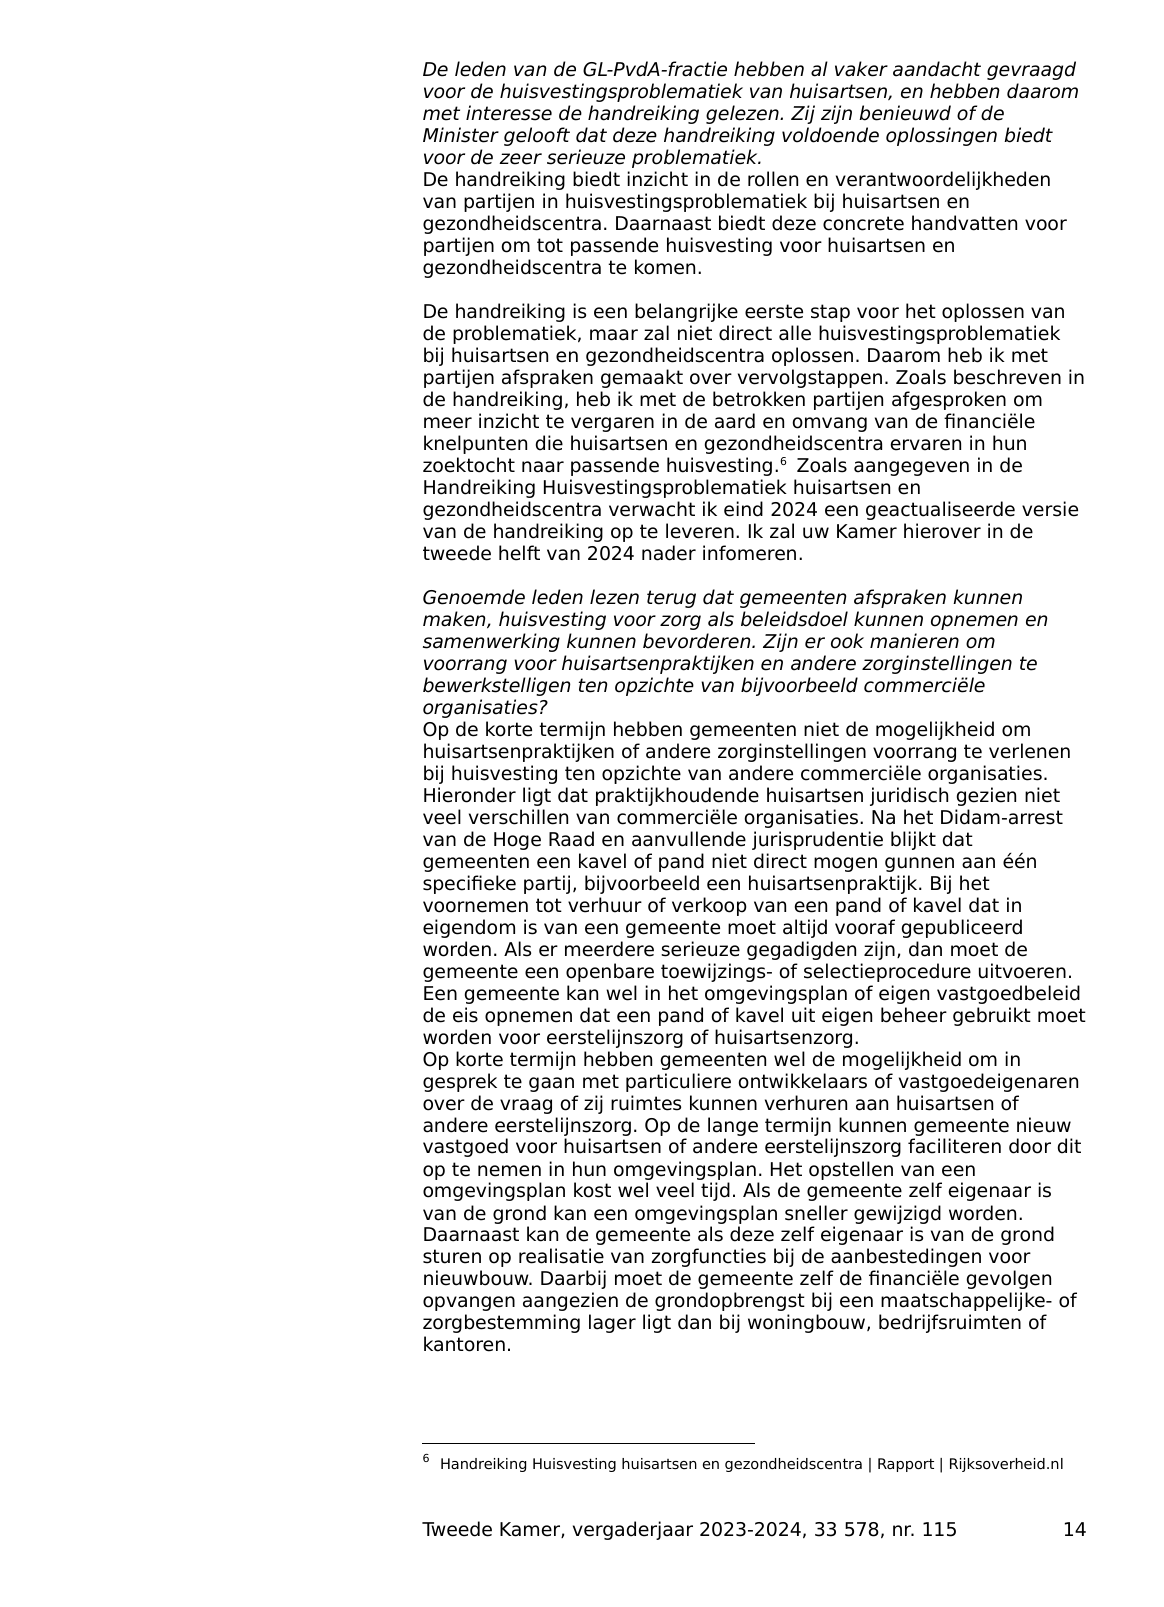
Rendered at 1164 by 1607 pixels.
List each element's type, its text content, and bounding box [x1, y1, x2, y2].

text De handreiking biedt inzicht in de rollen en verantwoordelijkheden van partijen in huisvestingsproblematiek bij huisartsen en gezondheidscentra. Daarnaast biedt deze concrete handvatten voor partijen om tot passende huisvesting voor huisartsen en gezondheidscentra te komen. [422, 169, 1087, 279]
text Op de korte termijn hebben gemeenten niet de mogelijkheid om huisartsenpraktijken of andere zorginstellingen voorrang te verlenen bij huisvesting ten opzichte van andere commerciële organisaties. Hieronder ligt dat praktijkhoudende huisartsen juridisch gezien niet veel verschillen van commerciële organisaties. Na het Didam-arrest van de Hoge Raad en aanvullende jurisprudentie blijkt dat gemeenten een kavel of pand niet direct mogen gunnen aan één specifieke partij, bijvoorbeeld een huisartsenpraktijk. Bij het voornemen tot verhuur of verkoop van een pand of kavel dat in eigendom is van een gemeente moet altijd vooraf gepubliceerd worden. Als er meerdere serieuze gegadigden zijn, dan moet de gemeente een openbare toewijzings- of selectieprocedure uitvoeren. Een gemeente kan wel in het omgevingsplan of eigen vastgoedbeleid de eis opnemen dat een pand of kavel uit eigen beheer gebruikt moet worden voor eerstelijnszorg of huisartsenzorg. [422, 719, 1087, 1048]
text Genoemde leden lezen terug dat gemeenten afspraken kunnen maken, huisvesting voor zorg als beleidsdoel kunnen opnemen en samenwerking kunnen bevorderen. Zijn er ook manieren om voorrang voor huisartsenpraktijken en andere zorginstellingen te bewerkstelligen ten opzichte van bijvoorbeeld commerciële organisaties? [422, 587, 1087, 719]
text De leden van de GL-PvdA-fractie hebben al vaker aandacht gevraagd voor de huisvestingsproblematiek van huisartsen, en hebben daarom met interesse de handreiking gelezen. Zij zijn benieuwd of de Minister gelooft dat deze handreiking voldoende oplossingen biedt voor de zeer serieuze problematiek. [422, 59, 1087, 169]
text Op korte termijn hebben gemeenten wel de mogelijkheid om in gesprek te gaan met particuliere ontwikkelaars of vastgoedeigenaren over de vraag of zij ruimtes kunnen verhuren aan huisartsen of andere eerstelijnszorg. Op de lange termijn kunnen gemeente nieuw vastgoed voor huisartsen of andere eerstelijnszorg faciliteren door dit op te nemen in hun omgevingsplan. Het opstellen van een omgevingsplan kost wel veel tijd. Als de gemeente zelf eigenaar is van de grond kan een omgevingsplan sneller gewijzigd worden. Daarnaast kan de gemeente als deze zelf eigenaar is van de grond sturen op realisatie van zorgfuncties bij de aanbestedingen voor nieuwbouw. Daarbij moet de gemeente zelf de financiële gevolgen opvangen aangezien de grondopbrengst bij een maatschappelijke- of zorgbestemming lager ligt dan bij woningbouw, bedrijfsruimten of kantoren. [422, 1048, 1087, 1356]
text Handreiking Huisvesting huisartsen en gezondheidscentra | Rapport | Rijksoverheid.nl [422, 1452, 1087, 1474]
text De handreiking is een belangrijke eerste stap voor het oplossen van de problematiek, maar zal niet direct alle huisvestingsproblematiek bij huisartsen en gezondheidscentra oplossen. Daarom heb ik met partijen afspraken gemaakt over vervolgstappen. Zoals beschreven in de handreiking, heb ik met de betrokken partijen afgesproken om meer inzicht te vergaren in de aard en omvang van de financiële knelpunten die huisartsen en gezondheidscentra ervaren in hun zoektocht naar passende huisvesting. Zoals aangegeven in de Handreiking Huisvestingsproblematiek huisartsen en gezondheidscentra verwacht ik eind 2024 een geactualiseerde versie van de handreiking op te leveren. Ik zal uw Kamer hierover in de tweede helft van 2024 nader infomeren. [422, 301, 1087, 565]
